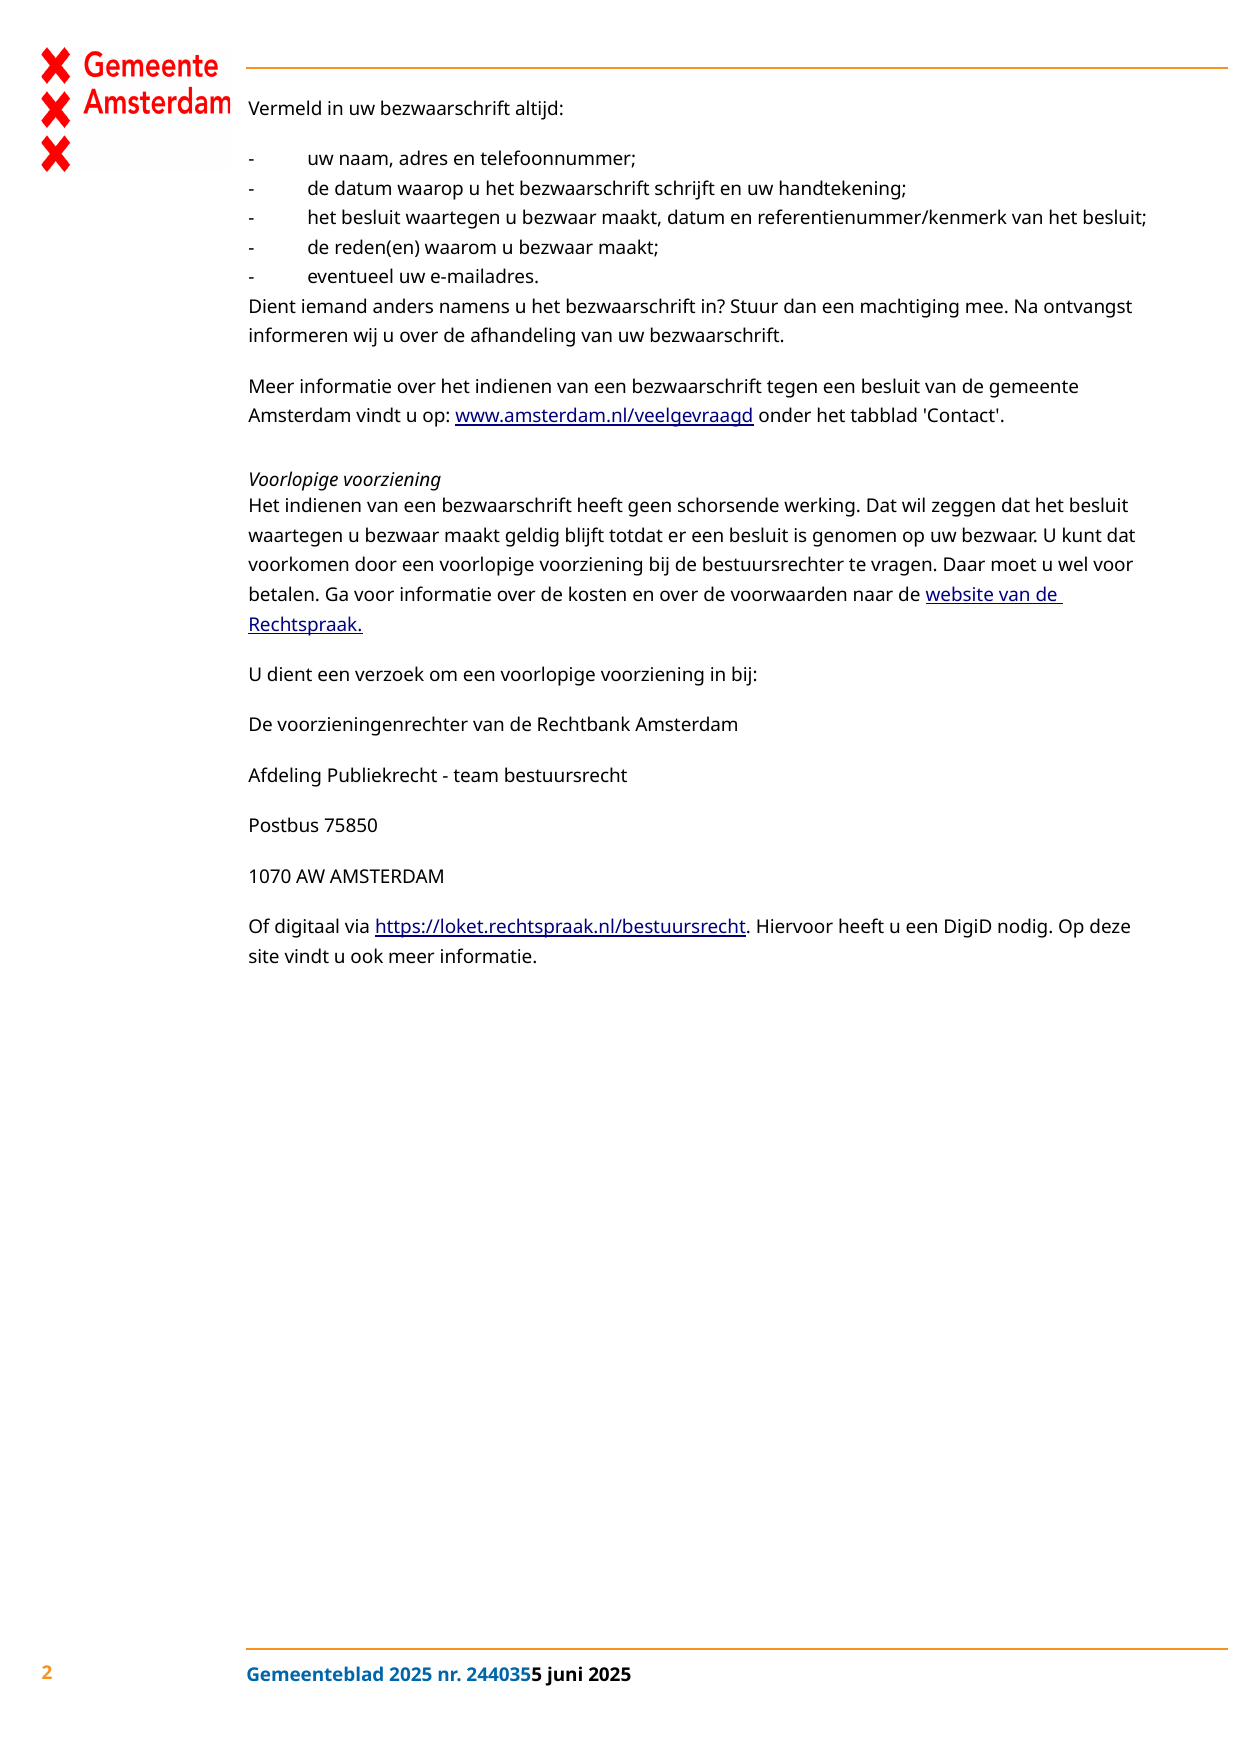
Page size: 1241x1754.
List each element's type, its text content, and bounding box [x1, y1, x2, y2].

picture [41, 47, 231, 172]
list uw naam, adres en telefoonnummer; [248, 145, 1152, 171]
text 1070 AW AMSTERDAM [248, 863, 1152, 888]
text Het indienen van een bezwaarschrift heeft geen schorsende werking. Dat wil zeggen dat het besluit waartegen u bezwaar maakt geldig blijft totdat er een besluit is genomen op uw bezwaar. U kunt dat voorkomen door een voorlopige voorziening bij de bestuursrechter te vragen. Daar moet u wel voor betalen. Ga voor informatie over de kosten en over de voorwaarden naar de website van de Rechtspraak. [248, 492, 1152, 636]
text Postbus 75850 [248, 812, 1152, 838]
text Of digitaal via https://loket.rechtspraak.nl/bestuursrecht. Hiervoor heeft u een DigiD nodig. Op deze site vindt u ook meer informatie. [248, 913, 1152, 968]
list eventueel uw e-mailadres. [248, 263, 1152, 289]
list het besluit waartegen u bezwaar maakt, datum en referentienummer/kenmerk van het besluit; [248, 204, 1152, 230]
list de datum waarop u het bezwaarschrift schrijft en uw handtekening; [248, 175, 1152, 201]
text Vermeld in uw bezwaarschrift altijd: [248, 95, 1152, 121]
text De voorzieningenrechter van de Rechtbank Amsterdam [248, 712, 1152, 737]
text Meer informatie over het indienen van een bezwaarschrift tegen een besluit van de gemeente Amsterdam vindt u op: www.amsterdam.nl/veelgevraagd onder het tabblad 'Contact'. [248, 373, 1152, 428]
text Afdeling Publiekrecht - team bestuursrecht [248, 762, 1152, 788]
text U dient een verzoek om een voorlopige voorziening in bij: [248, 661, 1152, 687]
text Voorlopige voorziening [248, 467, 1152, 492]
list de reden(en) waarom u bezwaar maakt; [248, 234, 1152, 260]
text Dient iemand anders namens u het bezwaarschrift in? Stuur dan een machtiging mee. Na ontvangst informeren wij u over de afhandeling van uw bezwaarschrift. [248, 293, 1152, 348]
